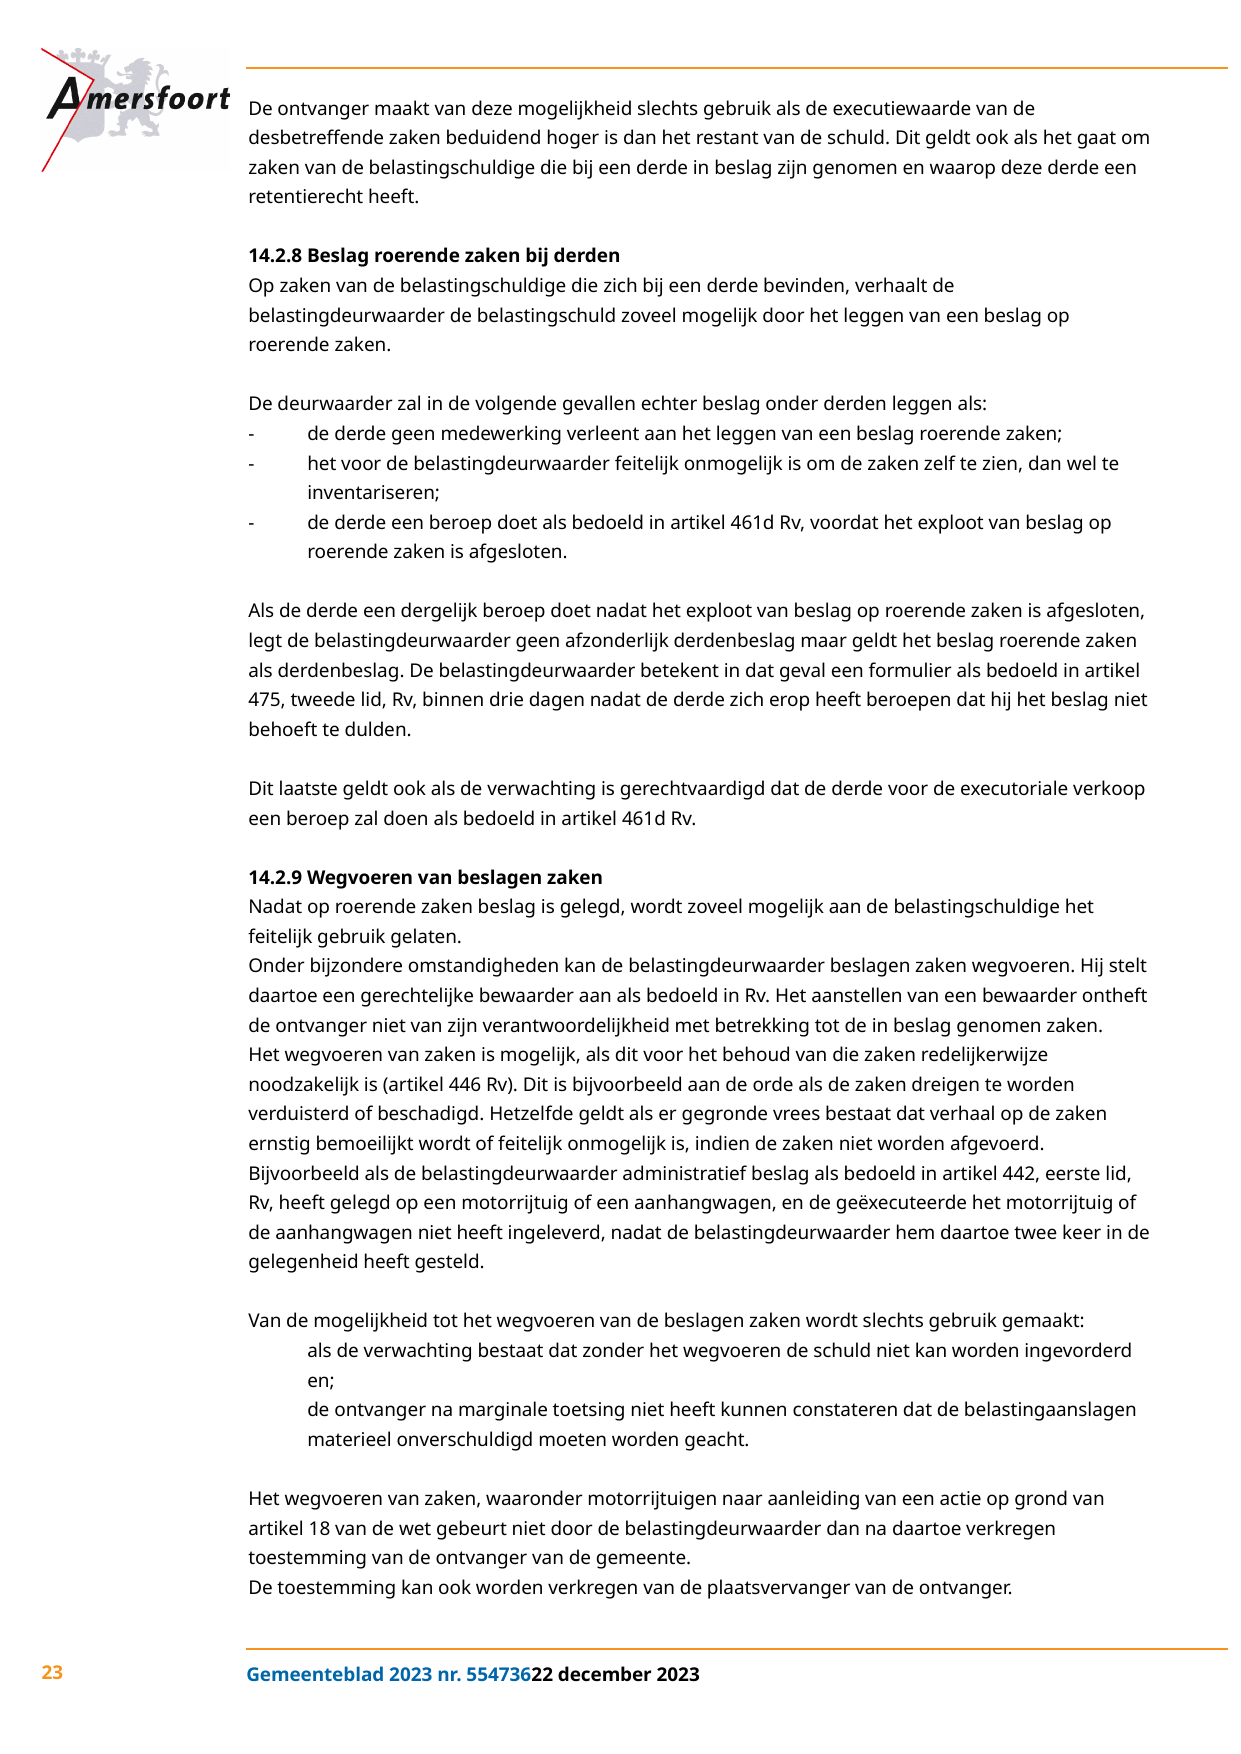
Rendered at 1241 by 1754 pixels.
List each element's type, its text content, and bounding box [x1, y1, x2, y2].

text Op zaken van de belastingschuldige die zich bij een derde bevinden, verhaalt de belastingdeurwaarder de belastingschuld zoveel mogelijk door het leggen van een beslag op roerende zaken. [248, 272, 1152, 357]
list het voor de belastingdeurwaarder feitelijk onmogelijk is om de zaken zelf te zien, dan wel te inventariseren; [248, 450, 1152, 505]
text Onder bijzondere omstandigheden kan de belastingdeurwaarder beslagen zaken wegvoeren. Hij stelt daartoe een gerechtelijke bewaarder aan als bedoeld in Rv. Het aanstellen van een bewaarder ontheft de ontvanger niet van zijn verantwoordelijkheid met betrekking tot de in beslag genomen zaken. [248, 953, 1152, 1038]
text Het wegvoeren van zaken is mogelijk, als dit voor het behoud van die zaken redelijkerwijze noodzakelijk is (artikel 446 Rv). Dit is bijvoorbeeld aan de orde als de zaken dreigen te worden verduisterd of beschadigd. Hetzelfde geldt als er gegronde vrees bestaat dat verhaal op de zaken ernstig bemoeilijkt wordt of feitelijk onmogelijk is, indien de zaken niet worden afgevoerd. Bijvoorbeeld als de belastingdeurwaarder administratief beslag als bedoeld in artikel 442, eerste lid, Rv, heeft gelegd op een motorrijtuig of een aanhangwagen, en de geëxecuteerde het motorrijtuig of de aanhangwagen niet heeft ingeleverd, nadat de belastingdeurwaarder hem daartoe twee keer in de gelegenheid heeft gesteld. [248, 1041, 1152, 1274]
text De ontvanger maakt van deze mogelijkheid slechts gebruik als de executiewaarde van de desbetreffende zaken beduidend hoger is dan het restant van de schuld. Dit geldt ook als het gaat om zaken van de belastingschuldige die bij een derde in beslag zijn genomen en waarop deze derde een retentierecht heeft. [248, 95, 1152, 209]
list de ontvanger na marginale toetsing niet heeft kunnen constateren dat de belastingaanslagen materieel onverschuldigd moeten worden geacht. [248, 1396, 1152, 1452]
text Het wegvoeren van zaken, waaronder motorrijtuigen naar aanleiding van een actie op grond van artikel 18 van de wet gebeurt niet door de belastingdeurwaarder dan na daartoe verkregen toestemming van de ontvanger van de gemeente. [248, 1485, 1152, 1570]
text Van de mogelijkheid tot het wegvoeren van de beslagen zaken wordt slechts gebruik gemaakt: [248, 1308, 1152, 1333]
text De deurwaarder zal in de volgende gevallen echter beslag onder derden leggen als: [248, 391, 1152, 416]
text Dit laatste geldt ook als de verwachting is gerechtvaardigd dat de derde voor de executoriale verkoop een beroep zal doen als bedoeld in artikel 461d Rv. [248, 775, 1152, 831]
text 14.2.8 Beslag roerende zaken bij derden [248, 243, 1152, 268]
text De toestemming kan ook worden verkregen van de plaatsvervanger van de ontvanger. [248, 1574, 1152, 1600]
text Nadat op roerende zaken beslag is gelegd, wordt zoveel mogelijk aan de belastingschuldige het feitelijk gebruik gelaten. [248, 893, 1152, 949]
list de derde geen medewerking verleent aan het leggen van een beslag roerende zaken; [248, 420, 1152, 446]
list als de verwachting bestaat dat zonder het wegvoeren de schuld niet kan worden ingevorderd en; [248, 1337, 1152, 1393]
list de derde een beroep doet als bedoeld in artikel 461d Rv, voordat het exploot van beslag op roerende zaken is afgesloten. [248, 509, 1152, 564]
text 14.2.9 Wegvoeren van beslagen zaken [248, 864, 1152, 890]
text Als de derde een dergelijk beroep doet nadat het exploot van beslag op roerende zaken is afgesloten, legt de belastingdeurwaarder geen afzonderlijk derdenbeslag maar geldt het beslag roerende zaken als derdenbeslag. De belastingdeurwaarder betekent in dat geval een formulier als bedoeld in artikel 475, tweede lid, Rv, binnen drie dagen nadat de derde zich erop heeft beroepen dat hij het beslag niet behoeft te dulden. [248, 598, 1152, 742]
picture [41, 47, 231, 172]
